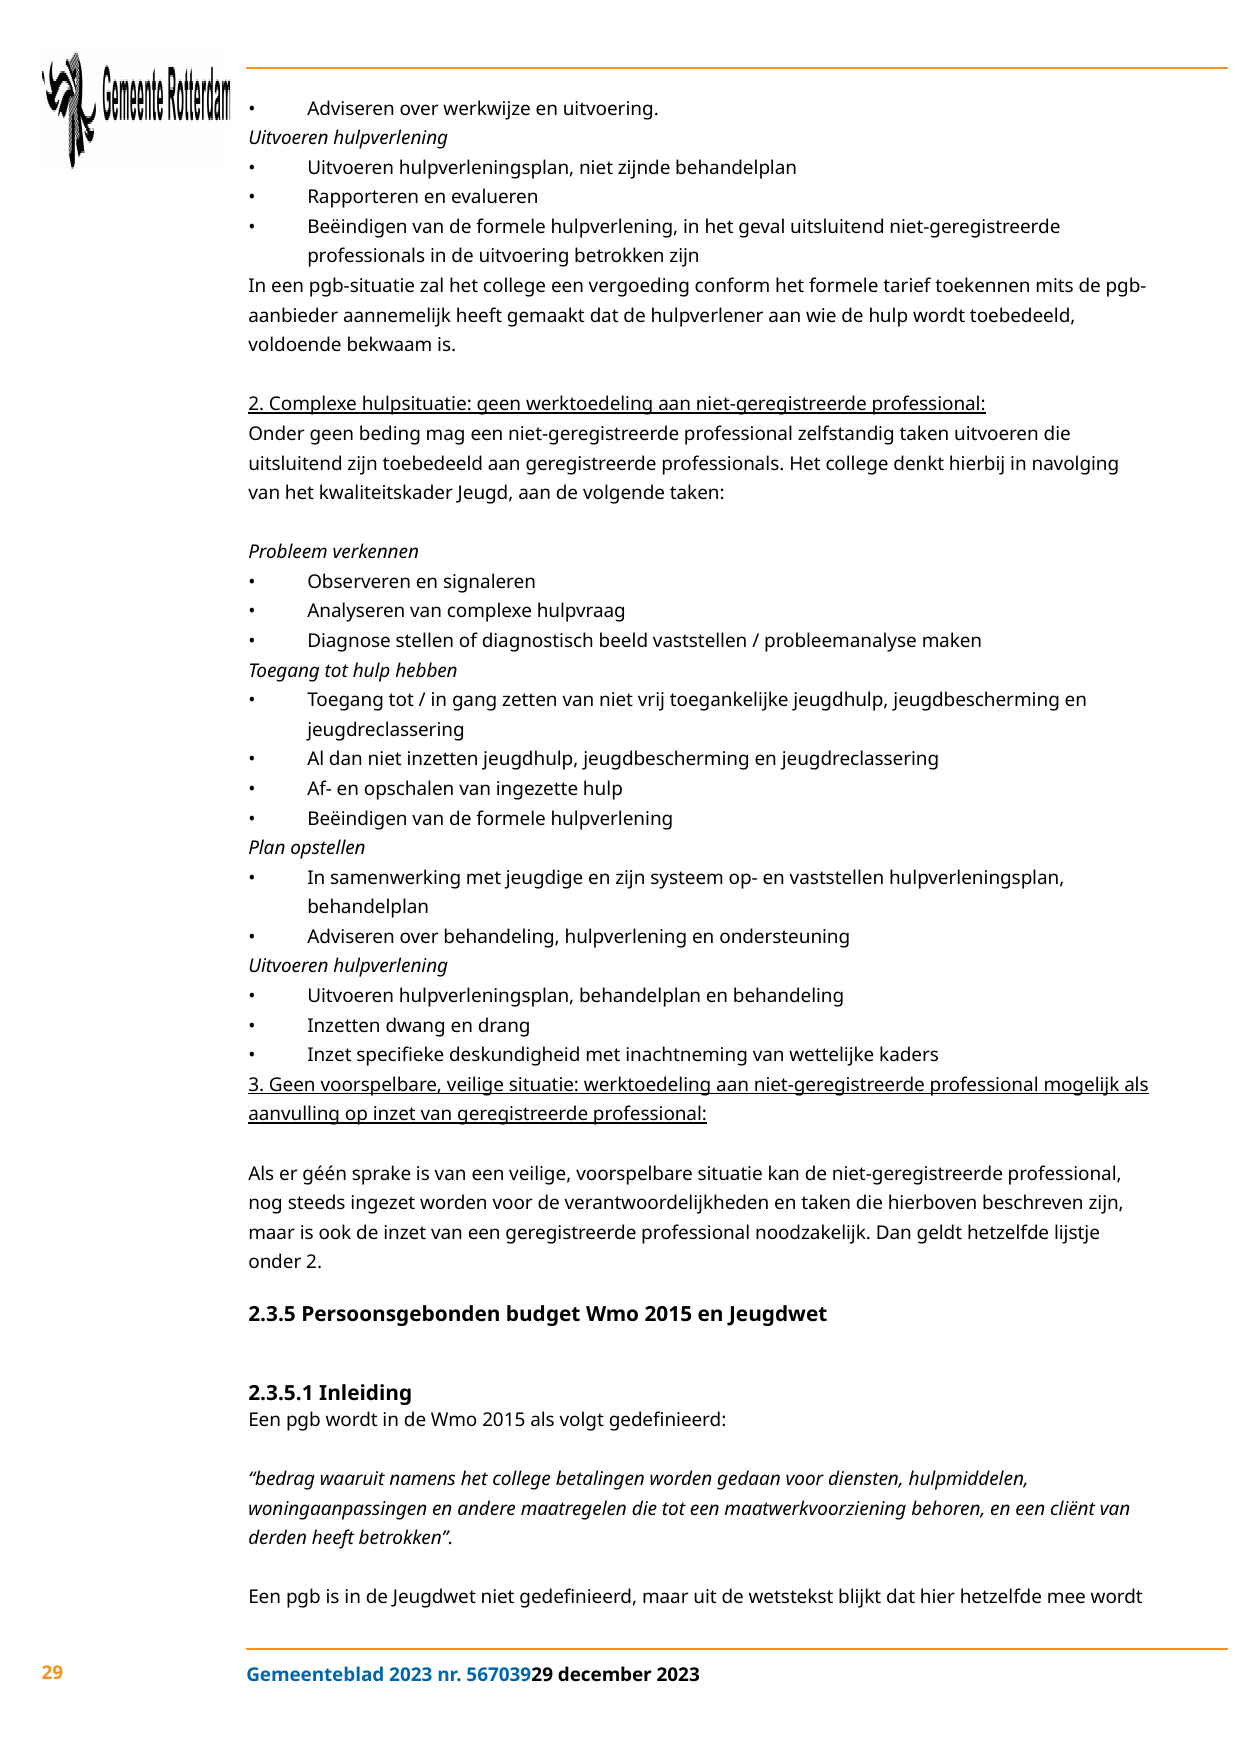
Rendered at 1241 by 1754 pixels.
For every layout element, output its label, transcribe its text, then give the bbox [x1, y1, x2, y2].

list Toegang tot / in gang zetten van niet vrij toegankelijke jeugdhulp, jeugdbescherming en jeugdreclassering [248, 686, 1152, 742]
list Af- en opschalen van ingezette hulp [248, 775, 1152, 801]
list Analyseren van complexe hulpvraag [248, 598, 1152, 623]
text 2.3.5.1 Inleiding [248, 1378, 1152, 1406]
list Observeren en signaleren [248, 568, 1152, 594]
list Beëindigen van de formele hulpverlening, in het geval uitsluitend niet-geregistreerde professionals in de uitvoering betrokken zijn [248, 213, 1152, 268]
list Rapporteren en evalueren [248, 183, 1152, 209]
list Adviseren over werkwijze en uitvoering. [248, 95, 1152, 121]
text 2.3.5 Persoonsgebonden budget Wmo 2015 en Jeugdwet [248, 1299, 1152, 1327]
text Plan opstellen [248, 834, 1152, 860]
list Diagnose stellen of diagnostisch beeld vaststellen / probleemanalyse maken [248, 627, 1152, 653]
text Uitvoeren hulpverlening [248, 953, 1152, 978]
text Een pgb is in de Jeugdwet niet gedefinieerd, maar uit de wetstekst blijkt dat hier hetzelfde mee wordt [248, 1584, 1152, 1609]
list Inzet specifieke deskundigheid met inachtneming van wettelijke kaders [248, 1041, 1152, 1067]
text 3. Geen voorspelbare, veilige situatie: werktoedeling aan niet-geregistreerde professional mogelijk als aanvulling op inzet van geregistreerde professional: [248, 1071, 1152, 1126]
text In een pgb-situatie zal het college een vergoeding conform het formele tarief toekennen mits de pgb-aanbieder aannemelijk heeft gemaakt dat de hulpverlener aan wie de hulp wordt toebedeeld, voldoende bekwaam is. [248, 272, 1152, 357]
list Beëindigen van de formele hulpverlening [248, 805, 1152, 831]
text Een pgb wordt in de Wmo 2015 als volgt gedefinieerd: [248, 1406, 1152, 1432]
text 2. Complexe hulpsituatie: geen werktoedeling aan niet-geregistreerde professional: [248, 391, 1152, 416]
list Uitvoeren hulpverleningsplan, niet zijnde behandelplan [248, 154, 1152, 180]
list Al dan niet inzetten jeugdhulp, jeugdbescherming en jeugdreclassering [248, 746, 1152, 771]
list Adviseren over behandeling, hulpverlening en ondersteuning [248, 923, 1152, 949]
text Uitvoeren hulpverlening [248, 124, 1152, 150]
text Onder geen beding mag een niet-geregistreerde professional zelfstandig taken uitvoeren die uitsluitend zijn toebedeeld aan geregistreerde professionals. Het college denkt hierbij in navolging van het kwaliteitskader Jeugd, aan de volgende taken: [248, 420, 1152, 505]
list Inzetten dwang en drang [248, 1012, 1152, 1038]
list Uitvoeren hulpverleningsplan, behandelplan en behandeling [248, 982, 1152, 1008]
text “bedrag waaruit namens het college betalingen worden gedaan voor diensten, hulpmiddelen, woningaanpassingen en andere maatregelen die tot een maatwerkvoorziening behoren, en een cliënt van derden heeft betrokken”. [248, 1465, 1152, 1550]
list In samenwerking met jeugdige en zijn systeem op- en vaststellen hulpverleningsplan, behandelplan [248, 864, 1152, 919]
text Als er géén sprake is van een veilige, voorspelbare situatie kan de niet-geregistreerde professional, nog steeds ingezet worden voor de verantwoordelijkheden en taken die hierboven beschreven zijn, maar is ook de inzet van een geregistreerde professional noodzakelijk. Dan geldt hetzelfde lijstje onder 2. [248, 1160, 1152, 1274]
text Probleem verkennen [248, 538, 1152, 564]
picture [41, 47, 231, 172]
text Toegang tot hulp hebben [248, 657, 1152, 683]
